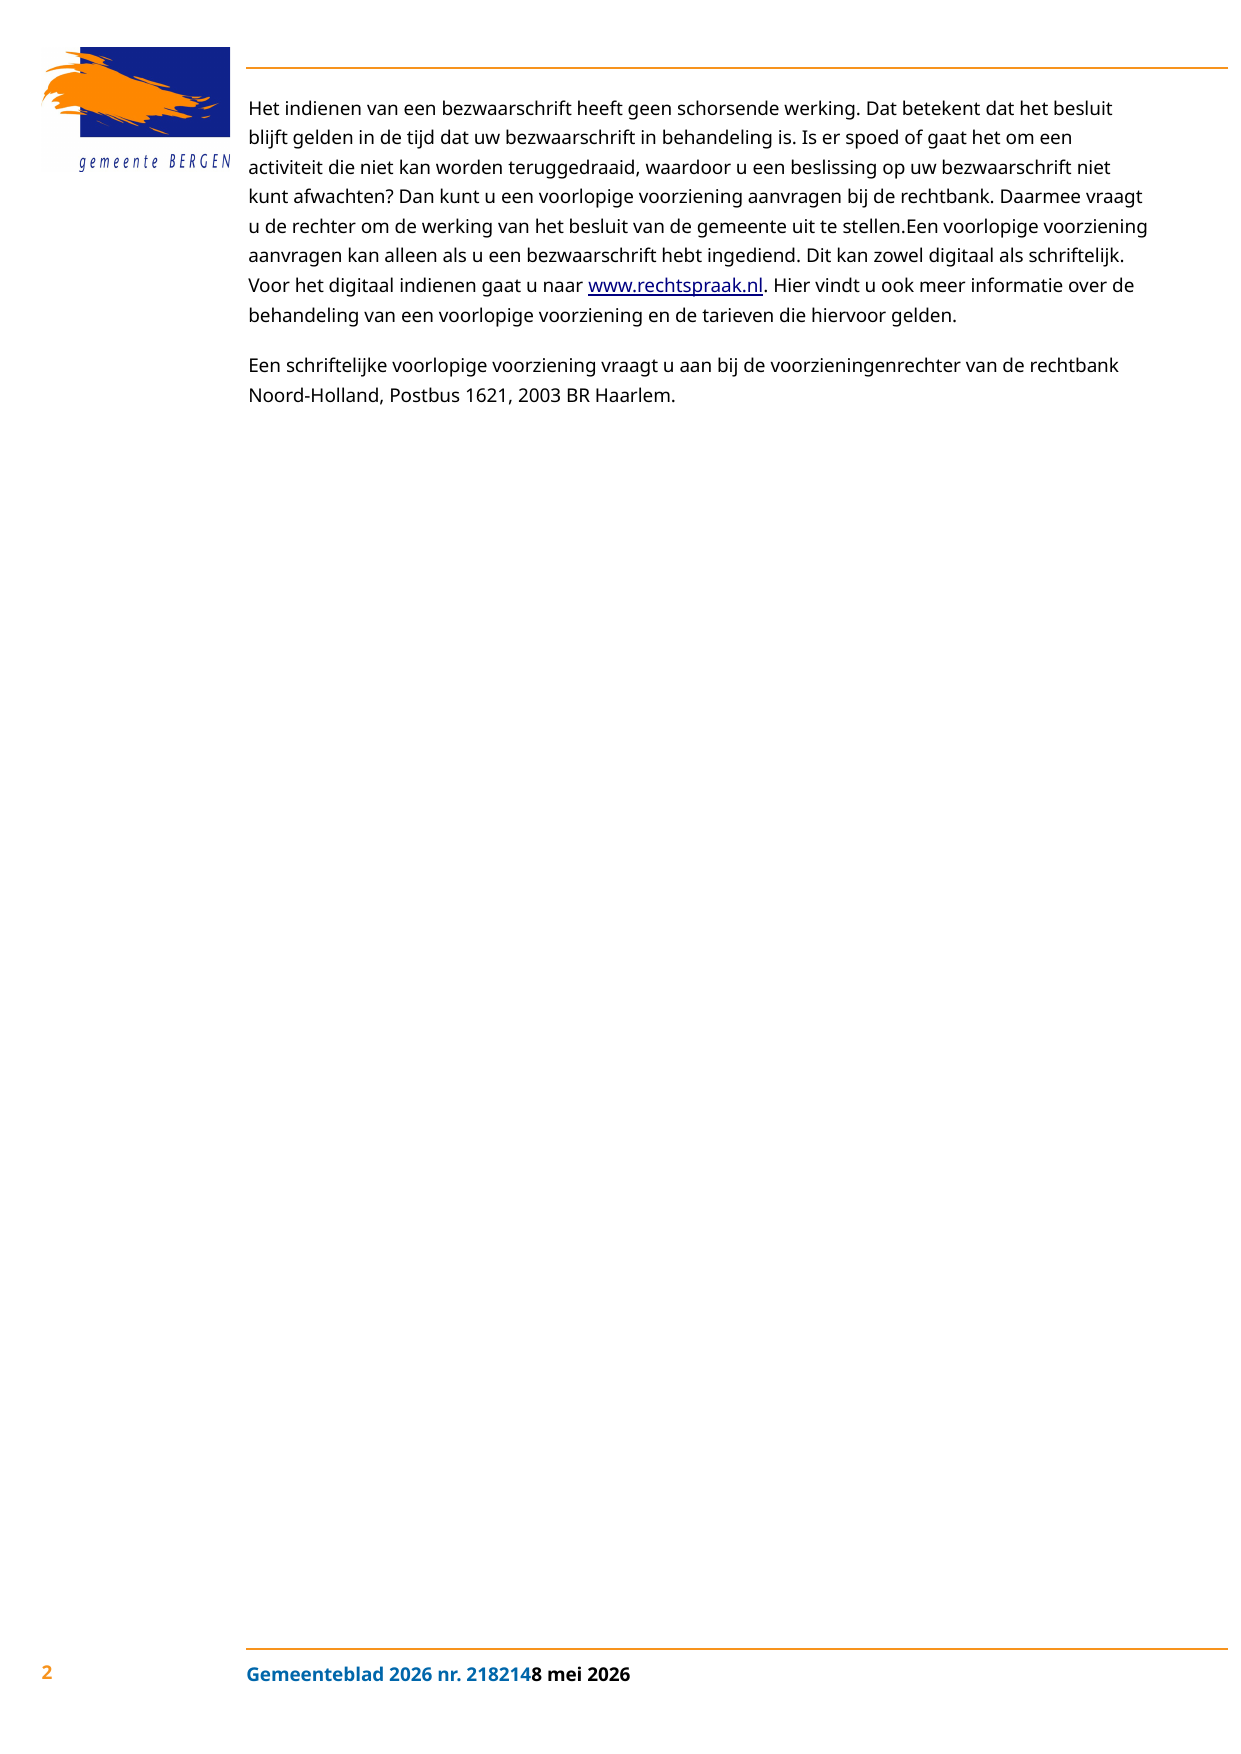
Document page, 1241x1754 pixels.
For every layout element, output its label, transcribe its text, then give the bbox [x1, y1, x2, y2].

text Een schriftelijke voorlopige voorziening vraagt u aan bij de voorzieningenrechter van de rechtbank Noord-Holland, Postbus 1621, 2003 BR Haarlem. [248, 352, 1152, 408]
picture [41, 47, 231, 172]
text Het indienen van een bezwaarschrift heeft geen schorsende werking. Dat betekent dat het besluit blijft gelden in de tijd dat uw bezwaarschrift in behandeling is. Is er spoed of gaat het om een activiteit die niet kan worden teruggedraaid, waardoor u een beslissing op uw bezwaarschrift niet kunt afwachten? Dan kunt u een voorlopige voorziening aanvragen bij de rechtbank. Daarmee vraagt u de rechter om de werking van het besluit van de gemeente uit te stellen.Een voorlopige voorziening aanvragen kan alleen als u een bezwaarschrift hebt ingediend. Dit kan zowel digitaal als schriftelijk. Voor het digitaal indienen gaat u naar www.rechtspraak.nl. Hier vindt u ook meer informatie over de behandeling van een voorlopige voorziening en de tarieven die hiervoor gelden. [248, 95, 1152, 328]
